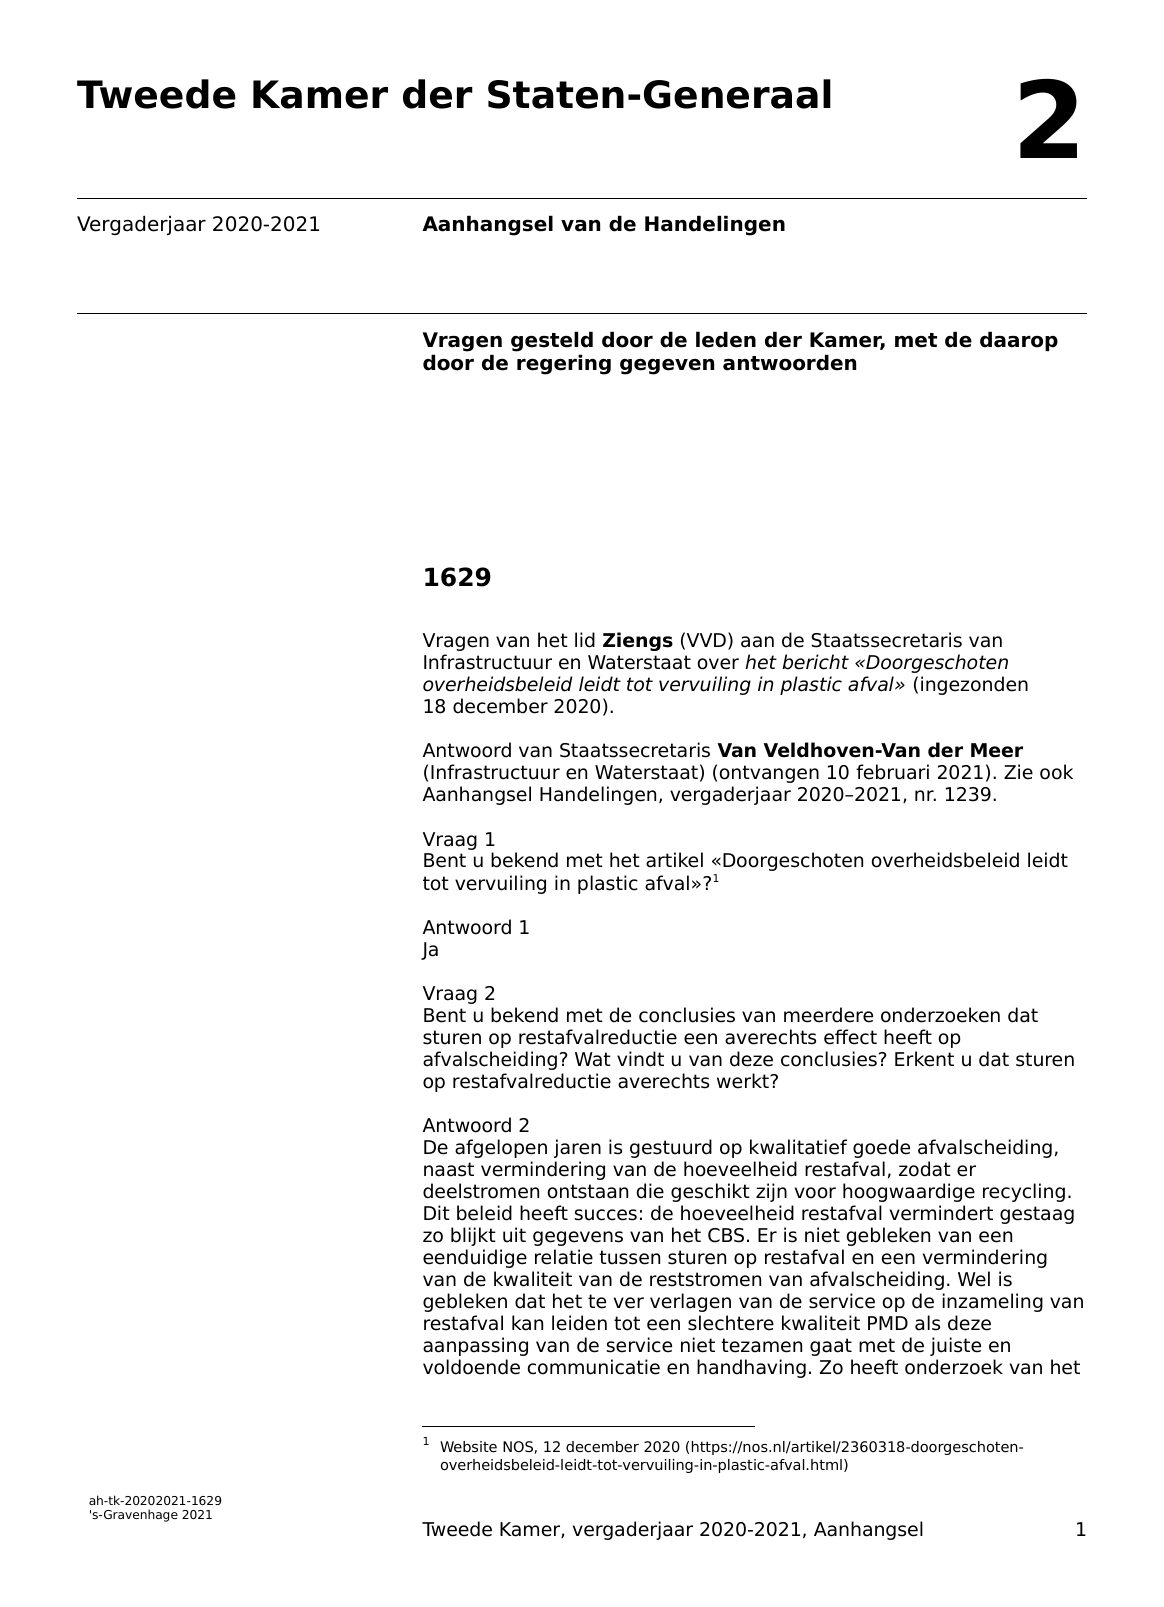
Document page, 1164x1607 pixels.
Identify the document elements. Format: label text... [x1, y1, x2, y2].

text Bent u bekend met het artikel «Doorgeschoten overheidsbeleid leidt tot vervuiling in plastic afval»? [422, 850, 1087, 894]
table_cell [77, 314, 422, 375]
table_header Tweede Kamer der Staten-Generaal [77, 59, 886, 198]
text Antwoord van Staatssecretaris Van Veldhoven-Van der Meer (Infrastructuur en Waterstaat) (ontvangen 10 februari 2021). Zie ook Aanhangsel Handelingen, vergaderjaar 2020–2021, nr. 1239. [422, 740, 1087, 806]
table_cell Vragen gesteld door de leden der Kamer, met de daarop door de regering gegeven antwoorden [422, 314, 1087, 375]
text Website NOS, 12 december 2020 (https://nos.nl/artikel/2360318-doorgeschoten-overheidsbeleid-leidt-tot-vervuiling-in-plastic-afval.html) [422, 1435, 1087, 1474]
table_header 2 [886, 59, 1087, 198]
table_cell Aanhangsel van de Handelingen [422, 199, 1087, 313]
table_cell Vergaderjaar 2020-2021 [77, 199, 422, 313]
text Bent u bekend met de conclusies van meerdere onderzoeken dat sturen op restafvalreductie een averechts effect heeft op afvalscheiding? Wat vindt u van deze conclusies? Erkent u dat sturen op restafvalreductie averechts werkt? [422, 1005, 1087, 1093]
text 's-Gravenhage 2021 [88, 1508, 323, 1522]
text Vraag 1 [422, 828, 1087, 850]
text Antwoord 1 [422, 917, 1087, 938]
text Antwoord 2 [422, 1115, 1087, 1137]
text Vraag 2 [422, 983, 1087, 1005]
text Vragen van het lid Ziengs (VVD) aan de Staatssecretaris van Infrastructuur en Waterstaat over het bericht «Doorgeschoten overheidsbeleid leidt tot vervuiling in plastic afval» (ingezonden 18 december 2020). [422, 630, 1087, 718]
text De afgelopen jaren is gestuurd op kwalitatief goede afvalscheiding, naast vermindering van de hoeveelheid restafval, zodat er deelstromen ontstaan die geschikt zijn voor hoogwaardige recycling. Dit beleid heeft succes: de hoeveelheid restafval vermindert gestaag zo blijkt uit gegevens van het CBS. Er is niet gebleken van een eenduidige relatie tussen sturen op restafval en een vermindering van de kwaliteit van de reststromen van afvalscheiding. Wel is gebleken dat het te ver verlagen van de service op de inzameling van restafval kan leiden tot een slechtere kwaliteit PMD als deze aanpassing van de service niet tezamen gaat met de juiste en voldoende communicatie en handhaving. Zo heeft onderzoek van het [422, 1137, 1087, 1378]
text ah-tk-20202021-1629 [88, 1494, 323, 1508]
text 1629 [422, 563, 1087, 592]
text Ja [422, 938, 1087, 961]
